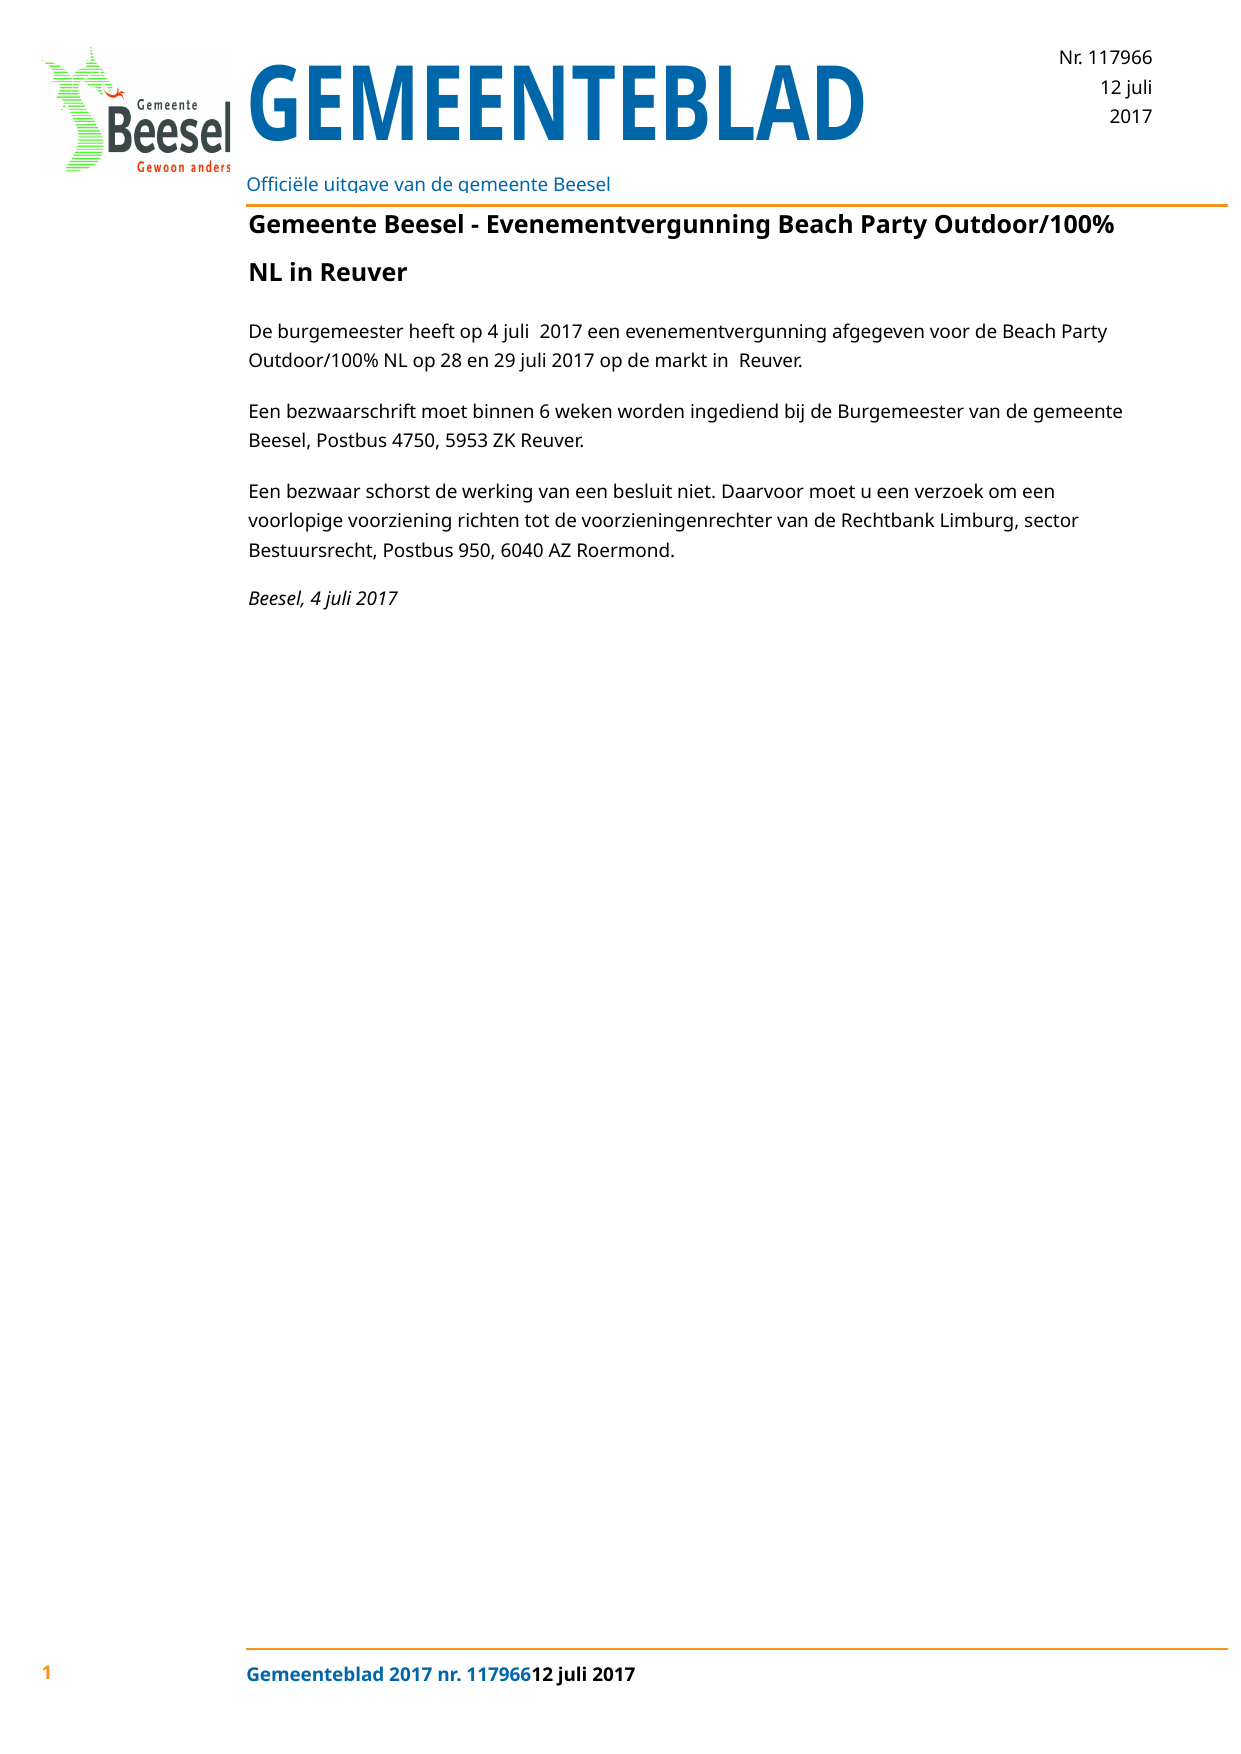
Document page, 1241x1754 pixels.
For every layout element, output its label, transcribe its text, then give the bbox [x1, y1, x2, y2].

text Een bezwaarschrift moet binnen 6 weken worden ingediend bij de Burgemeester van de gemeente Beesel, Postbus 4750, 5953 ZK Reuver. [248, 398, 1152, 453]
text Beesel, 4 juli 2017 [248, 585, 1152, 611]
text De burgemeester heeft op 4 juli 2017 een evenementvergunning afgegeven voor de Beach Party Outdoor/100% NL op 28 en 29 juli 2017 op de markt in Reuver. [248, 318, 1152, 373]
text Gemeente Beesel - Evenementvergunning Beach Party Outdoor/100% NL in Reuver [248, 207, 1152, 288]
text Een bezwaar schorst de werking van een besluit niet. Daarvoor moet u een verzoek om een voorlopige voorziening richten tot de voorzieningenrechter van de Rechtbank Limburg, sector Bestuursrecht, Postbus 950, 6040 AZ Roermond. [248, 478, 1152, 563]
picture [41, 47, 231, 172]
